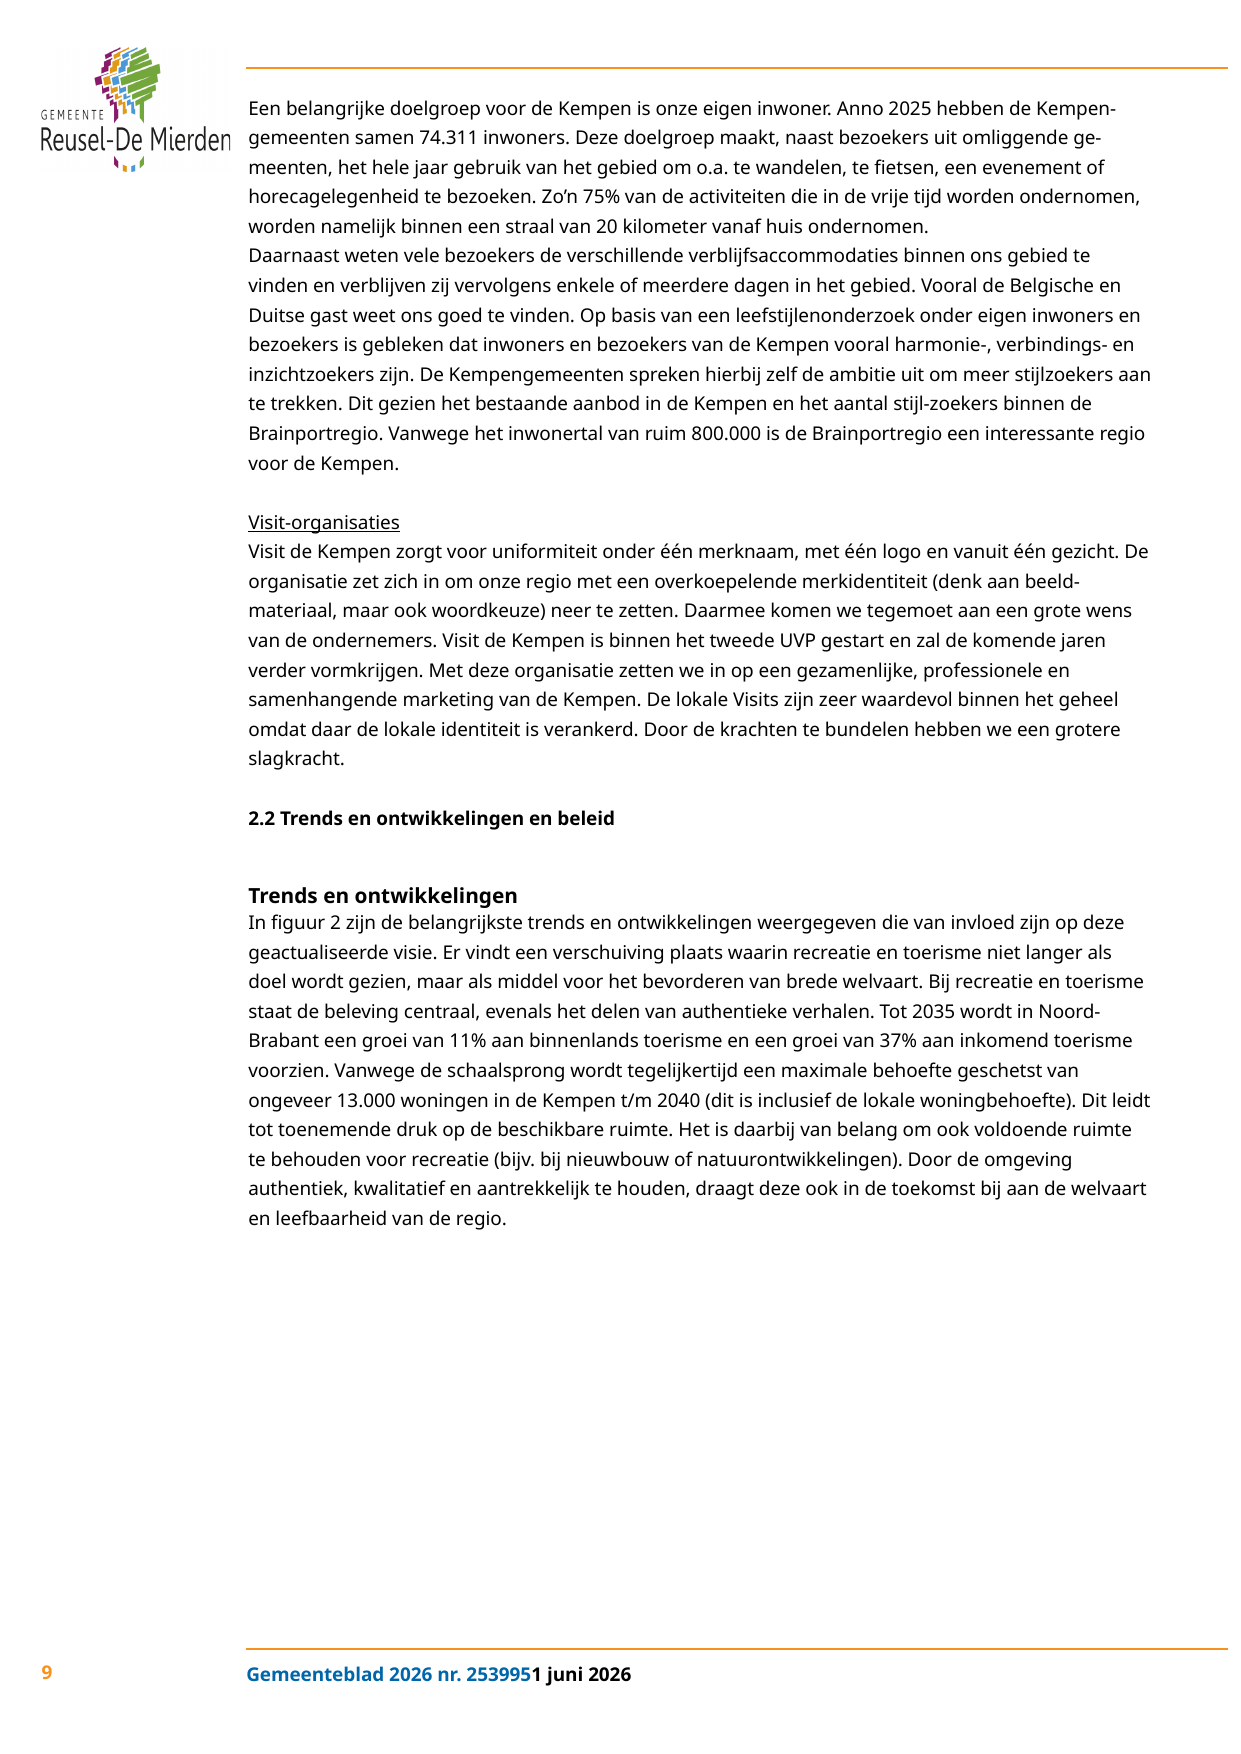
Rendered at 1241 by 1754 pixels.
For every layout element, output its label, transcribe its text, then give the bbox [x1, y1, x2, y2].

text In figuur 2 zijn de belangrijkste trends en ontwikkelingen weergegeven die van invloed zijn op deze geactualiseerde visie. Er vindt een verschuiving plaats waarin recreatie en toerisme niet langer als doel wordt gezien, maar als middel voor het bevorderen van brede welvaart. Bij recreatie en toerisme staat de beleving centraal, evenals het delen van authentieke verhalen. Tot 2035 wordt in Noord-Brabant een groei van 11% aan binnenlands toerisme en een groei van 37% aan inkomend toerisme voorzien. Vanwege de schaalsprong wordt tegelijkertijd een maximale behoefte geschetst van ongeveer 13.000 woningen in de Kempen t/m 2040 (dit is inclusief de lokale woningbehoefte). Dit leidt tot toenemende druk op de beschikbare ruimte. Het is daarbij van belang om ook voldoende ruimte te behouden voor recreatie (bijv. bij nieuwbouw of natuurontwikkelingen). Door de omgeving authentiek, kwalitatief en aantrekkelijk te houden, draagt deze ook in de toekomst bij aan de welvaart en leefbaarheid van de regio. [248, 909, 1152, 1231]
text 2.2 Trends en ontwikkelingen en beleid [248, 805, 1152, 831]
text Visit-organisaties [248, 509, 1152, 535]
text Daarnaast weten vele bezoekers de verschillende verblijfsaccommodaties binnen ons gebied te vinden en verblijven zij vervolgens enkele of meerdere dagen in het gebied. Vooral de Belgische en Duitse gast weet ons goed te vinden. Op basis van een leefstijlenonderzoek onder eigen inwoners en bezoekers is gebleken dat inwoners en bezoekers van de Kempen vooral harmonie-, verbindings- en inzichtzoekers zijn. De Kempengemeenten spreken hierbij zelf de ambitie uit om meer stijlzoekers aan te trekken. Dit gezien het bestaande aanbod in de Kempen en het aantal stijl-zoekers binnen de Brainportregio. Vanwege het inwonertal van ruim 800.000 is de Brainportregio een interessante regio voor de Kempen. [248, 243, 1152, 476]
text Visit de Kempen zorgt voor uniformiteit onder één merknaam, met één logo en vanuit één gezicht. De organisatie zet zich in om onze regio met een overkoepelende merkidentiteit (denk aan beeld-materiaal, maar ook woordkeuze) neer te zetten. Daarmee komen we tegemoet aan een grote wens van de ondernemers. Visit de Kempen is binnen het tweede UVP gestart en zal de komende jaren verder vormkrijgen. Met deze organisatie zetten we in op een gezamenlijke, professionele en samenhangende marketing van de Kempen. De lokale Visits zijn zeer waardevol binnen het geheel omdat daar de lokale identiteit is verankerd. Door de krachten te bundelen hebben we een grotere slagkracht. [248, 538, 1152, 771]
text Trends en ontwikkelingen [248, 881, 1152, 909]
picture [41, 47, 231, 172]
text Een belangrijke doelgroep voor de Kempen is onze eigen inwoner. Anno 2025 hebben de Kempen-gemeenten samen 74.311 inwoners. Deze doelgroep maakt, naast bezoekers uit omliggende ge-meenten, het hele jaar gebruik van het gebied om o.a. te wandelen, te fietsen, een evenement of horecagelegenheid te bezoeken. Zo’n 75% van de activiteiten die in de vrije tijd worden ondernomen, worden namelijk binnen een straal van 20 kilometer vanaf huis ondernomen. [248, 95, 1152, 239]
